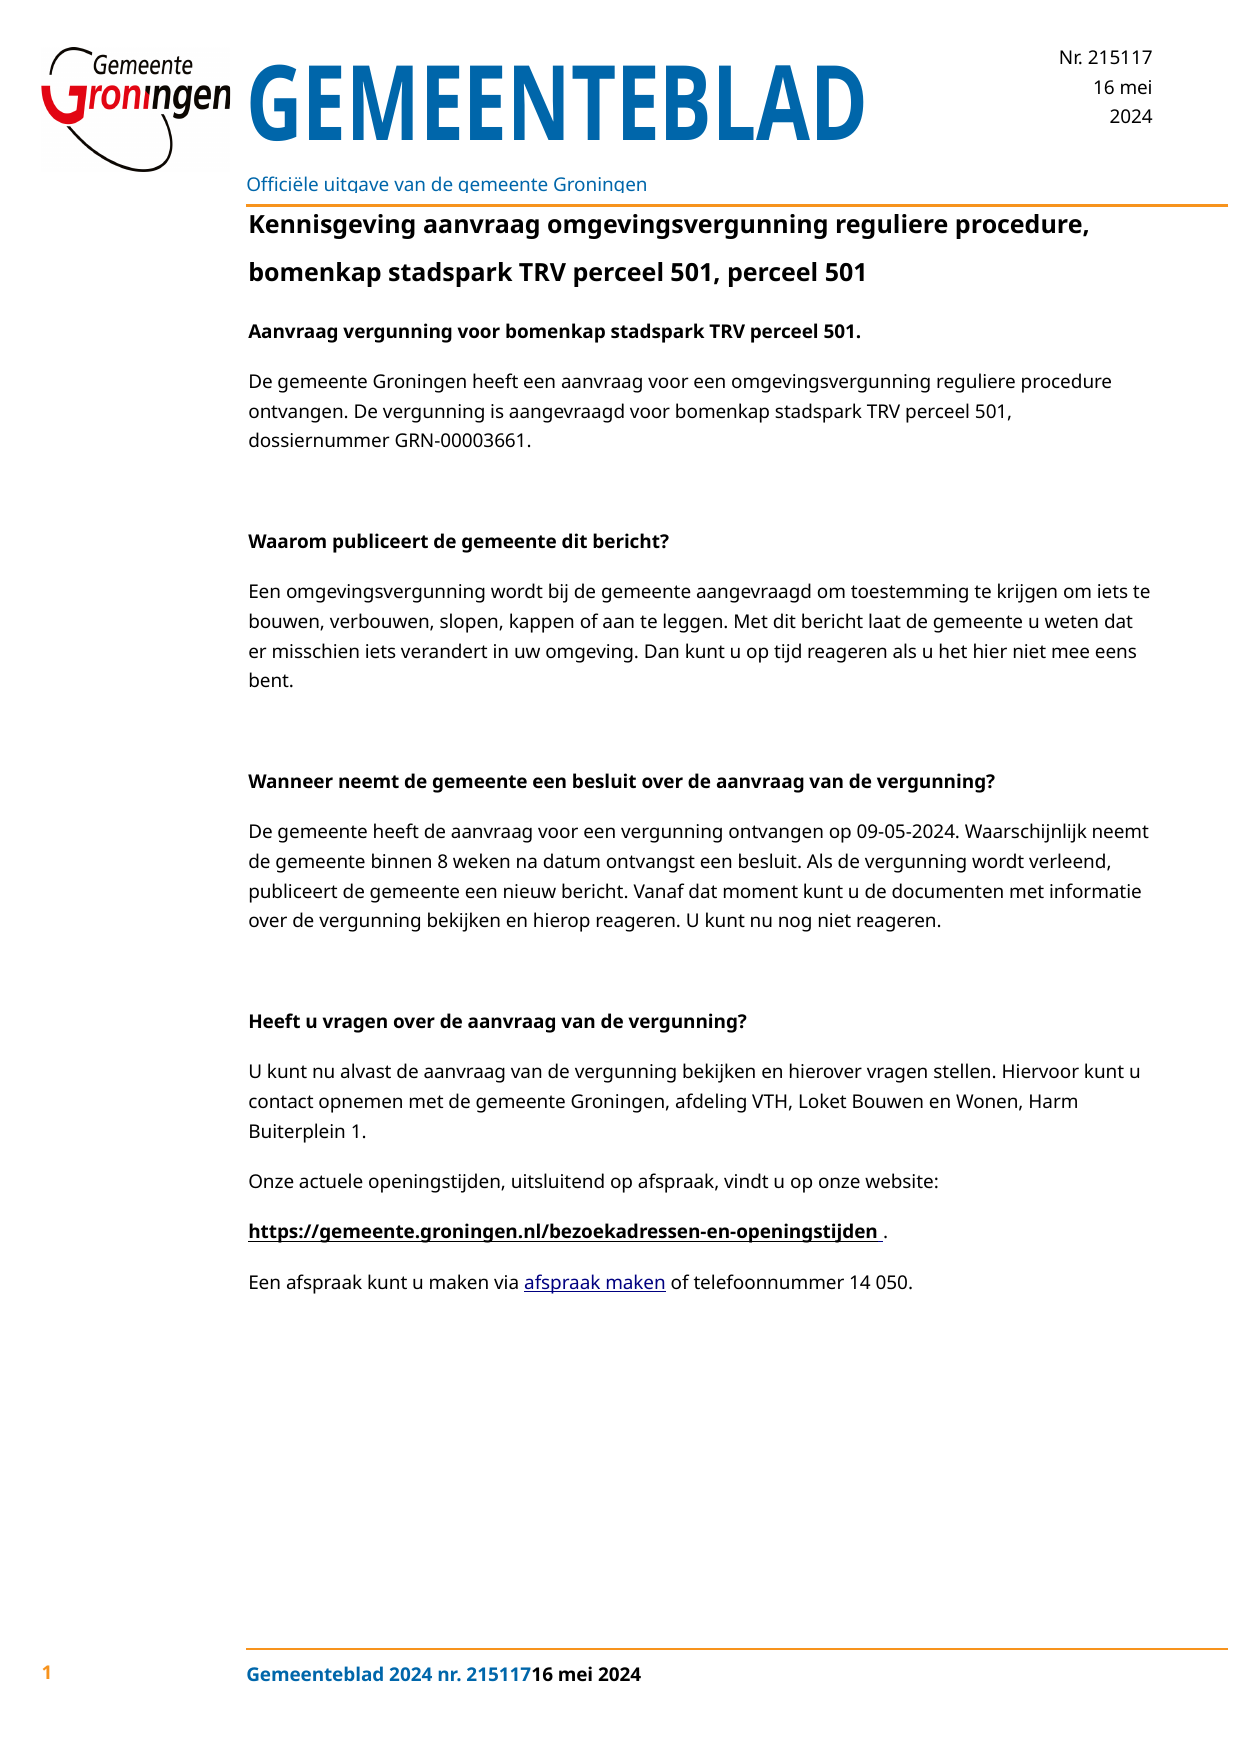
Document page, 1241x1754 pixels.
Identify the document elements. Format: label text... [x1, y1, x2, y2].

text Aanvraag vergunning voor bomenkap stadspark TRV perceel 501. [248, 318, 1152, 344]
text Een omgevingsvergunning wordt bij de gemeente aangevraagd om toestemming te krijgen om iets te bouwen, verbouwen, slopen, kappen of aan te leggen. Met dit bericht laat de gemeente u weten dat er misschien iets verandert in uw omgeving. Dan kunt u op tijd reageren als u het hier niet mee eens bent. [248, 579, 1152, 693]
text De gemeente Groningen heeft een aanvraag voor een omgevingsvergunning reguliere procedure ontvangen. De vergunning is aangevraagd voor bomenkap stadspark TRV perceel 501, dossiernummer GRN-00003661. [248, 368, 1152, 453]
text Kennisgeving aanvraag omgevingsvergunning reguliere procedure, bomenkap stadspark TRV perceel 501, perceel 501 [248, 207, 1152, 288]
text https://gemeente.groningen.nl/bezoekadressen-en-openingstijden . [248, 1219, 1152, 1244]
text U kunt nu alvast de aanvraag van de vergunning bekijken en hierover vragen stellen. Hiervoor kunt u contact opnemen met de gemeente Groningen, afdeling VTH, Loket Bouwen en Wonen, Harm Buiterplein 1. [248, 1059, 1152, 1144]
text Wanneer neemt de gemeente een besluit over de aanvraag van de vergunning? [248, 768, 1152, 794]
text Waarom publiceert de gemeente dit bericht? [248, 528, 1152, 554]
text Onze actuele openingstijden, uitsluitend op afspraak, vindt u op onze website: [248, 1168, 1152, 1194]
text De gemeente heeft de aanvraag voor een vergunning ontvangen op 09-05-2024. Waarschijnlijk neemt de gemeente binnen 8 weken na datum ontvangst een besluit. Als de vergunning wordt verleend, publiceert de gemeente een nieuw bericht. Vanaf dat moment kunt u de documenten met informatie over de vergunning bekijken en hierop reageren. U kunt nu nog niet reageren. [248, 819, 1152, 933]
text Heeft u vragen over de aanvraag van de vergunning? [248, 1008, 1152, 1034]
picture [41, 47, 231, 172]
text Een afspraak kunt u maken via afspraak maken of telefoonnummer 14 050. [248, 1269, 1152, 1295]
